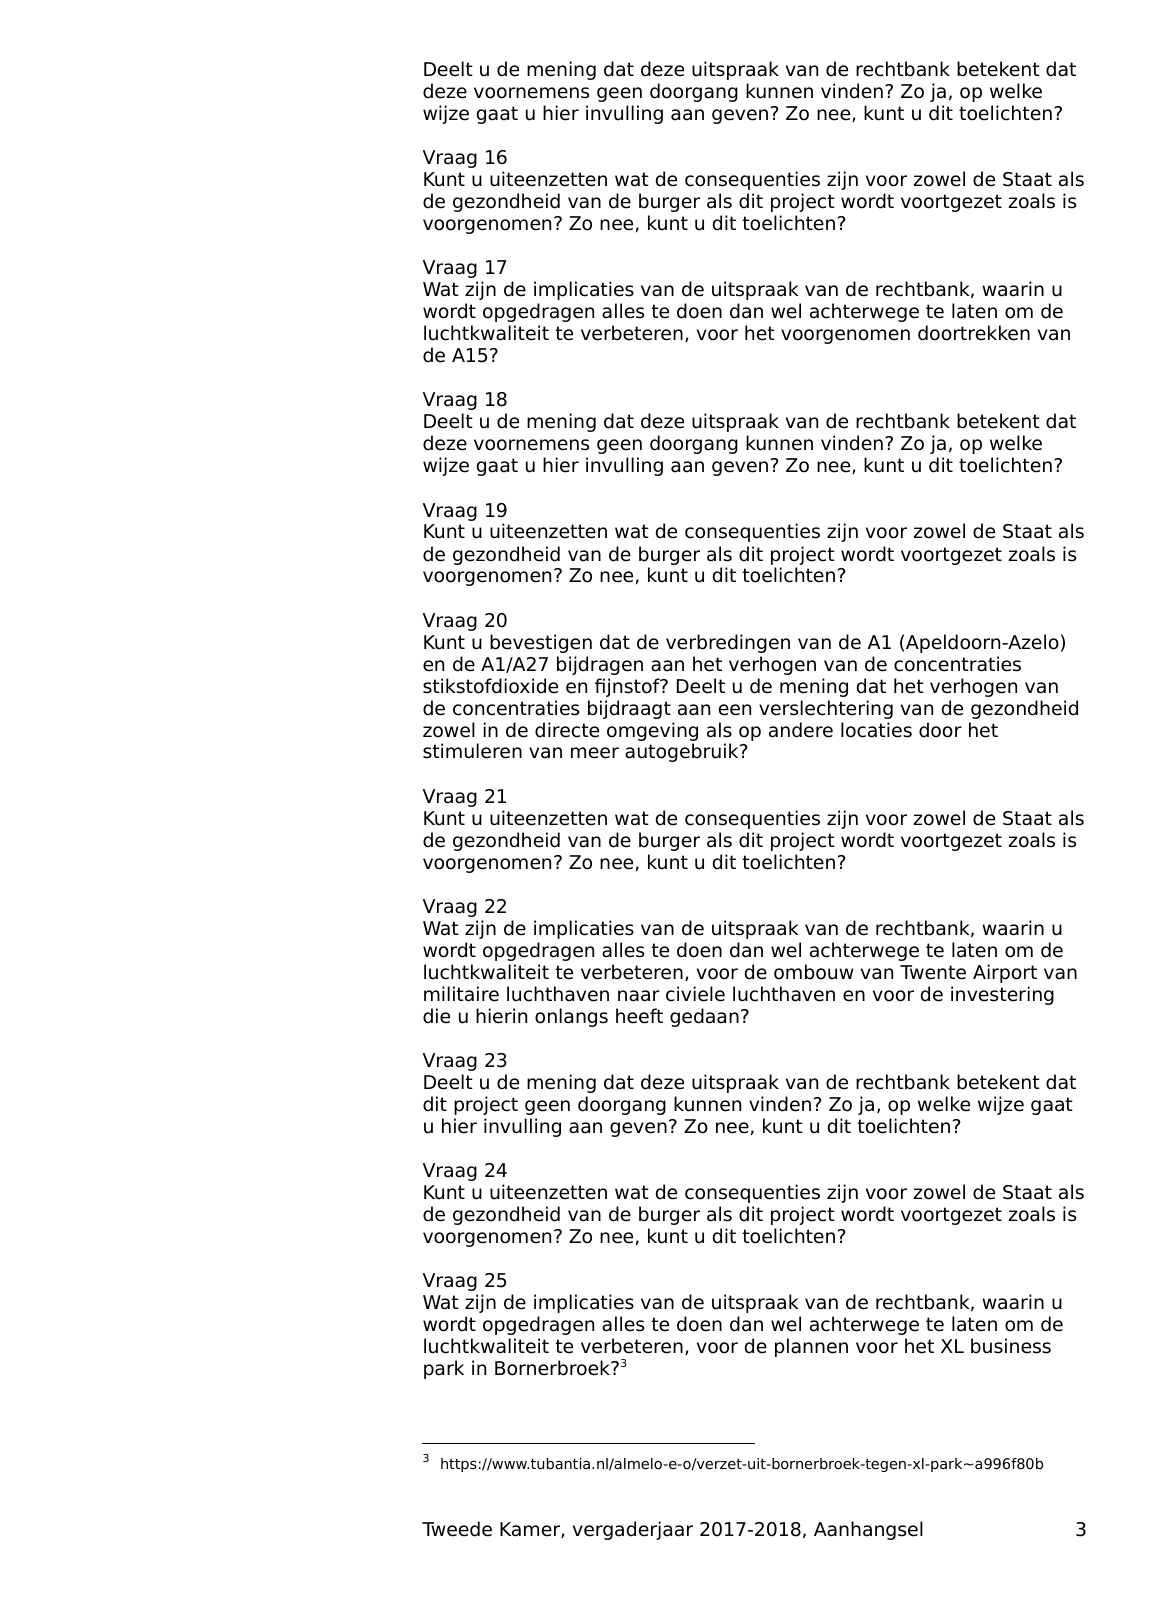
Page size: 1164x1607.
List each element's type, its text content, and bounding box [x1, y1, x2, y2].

text Kunt u uiteenzetten wat de consequenties zijn voor zowel de Staat als de gezondheid van de burger als dit project wordt voortgezet zoals is voorgenomen? Zo nee, kunt u dit toelichten? [422, 1182, 1087, 1248]
text Kunt u bevestigen dat de verbredingen van de A1 (Apeldoorn-Azelo) en de A1/A27 bijdragen aan het verhogen van de concentraties stikstofdioxide en fijnstof? Deelt u de mening dat het verhogen van de concentraties bijdraagt aan een verslechtering van de gezondheid zowel in de directe omgeving als op andere locaties door het stimuleren van meer autogebruik? [422, 632, 1087, 763]
text Wat zijn de implicaties van de uitspraak van de rechtbank, waarin u wordt opgedragen alles te doen dan wel achterwege te laten om de luchtkwaliteit te verbeteren, voor de plannen voor het XL business park in Bornerbroek? [422, 1292, 1087, 1380]
text Deelt u de mening dat deze uitspraak van de rechtbank betekent dat deze voornemens geen doorgang kunnen vinden? Zo ja, op welke wijze gaat u hier invulling aan geven? Zo nee, kunt u dit toelichten? [422, 59, 1087, 125]
text Vraag 25 [422, 1270, 1087, 1292]
text Vraag 24 [422, 1160, 1087, 1182]
text Vraag 21 [422, 786, 1087, 808]
text Vraag 22 [422, 896, 1087, 918]
text Vraag 16 [422, 147, 1087, 169]
text Wat zijn de implicaties van de uitspraak van de rechtbank, waarin u wordt opgedragen alles te doen dan wel achterwege te laten om de luchtkwaliteit te verbeteren, voor de ombouw van Twente Airport van militaire luchthaven naar civiele luchthaven en voor de investering die u hierin onlangs heeft gedaan? [422, 918, 1087, 1028]
text Kunt u uiteenzetten wat de consequenties zijn voor zowel de Staat als de gezondheid van de burger als dit project wordt voortgezet zoals is voorgenomen? Zo nee, kunt u dit toelichten? [422, 808, 1087, 873]
text Wat zijn de implicaties van de uitspraak van de rechtbank, waarin u wordt opgedragen alles te doen dan wel achterwege te laten om de luchtkwaliteit te verbeteren, voor het voorgenomen doortrekken van de A15? [422, 279, 1087, 367]
text Vraag 18 [422, 389, 1087, 411]
text Vraag 17 [422, 257, 1087, 279]
text Kunt u uiteenzetten wat de consequenties zijn voor zowel de Staat als de gezondheid van de burger als dit project wordt voortgezet zoals is voorgenomen? Zo nee, kunt u dit toelichten? [422, 521, 1087, 587]
text Deelt u de mening dat deze uitspraak van de rechtbank betekent dat deze voornemens geen doorgang kunnen vinden? Zo ja, op welke wijze gaat u hier invulling aan geven? Zo nee, kunt u dit toelichten? [422, 411, 1087, 477]
text Vraag 23 [422, 1050, 1087, 1072]
text Vraag 19 [422, 499, 1087, 521]
text Kunt u uiteenzetten wat de consequenties zijn voor zowel de Staat als de gezondheid van de burger als dit project wordt voortgezet zoals is voorgenomen? Zo nee, kunt u dit toelichten? [422, 169, 1087, 235]
text Vraag 20 [422, 609, 1087, 632]
text Deelt u de mening dat deze uitspraak van de rechtbank betekent dat dit project geen doorgang kunnen vinden? Zo ja, op welke wijze gaat u hier invulling aan geven? Zo nee, kunt u dit toelichten? [422, 1072, 1087, 1138]
text https://www.tubantia.nl/almelo-e-o/verzet-uit-bornerbroek-tegen-xl-park~a996f80b [422, 1452, 1087, 1474]
